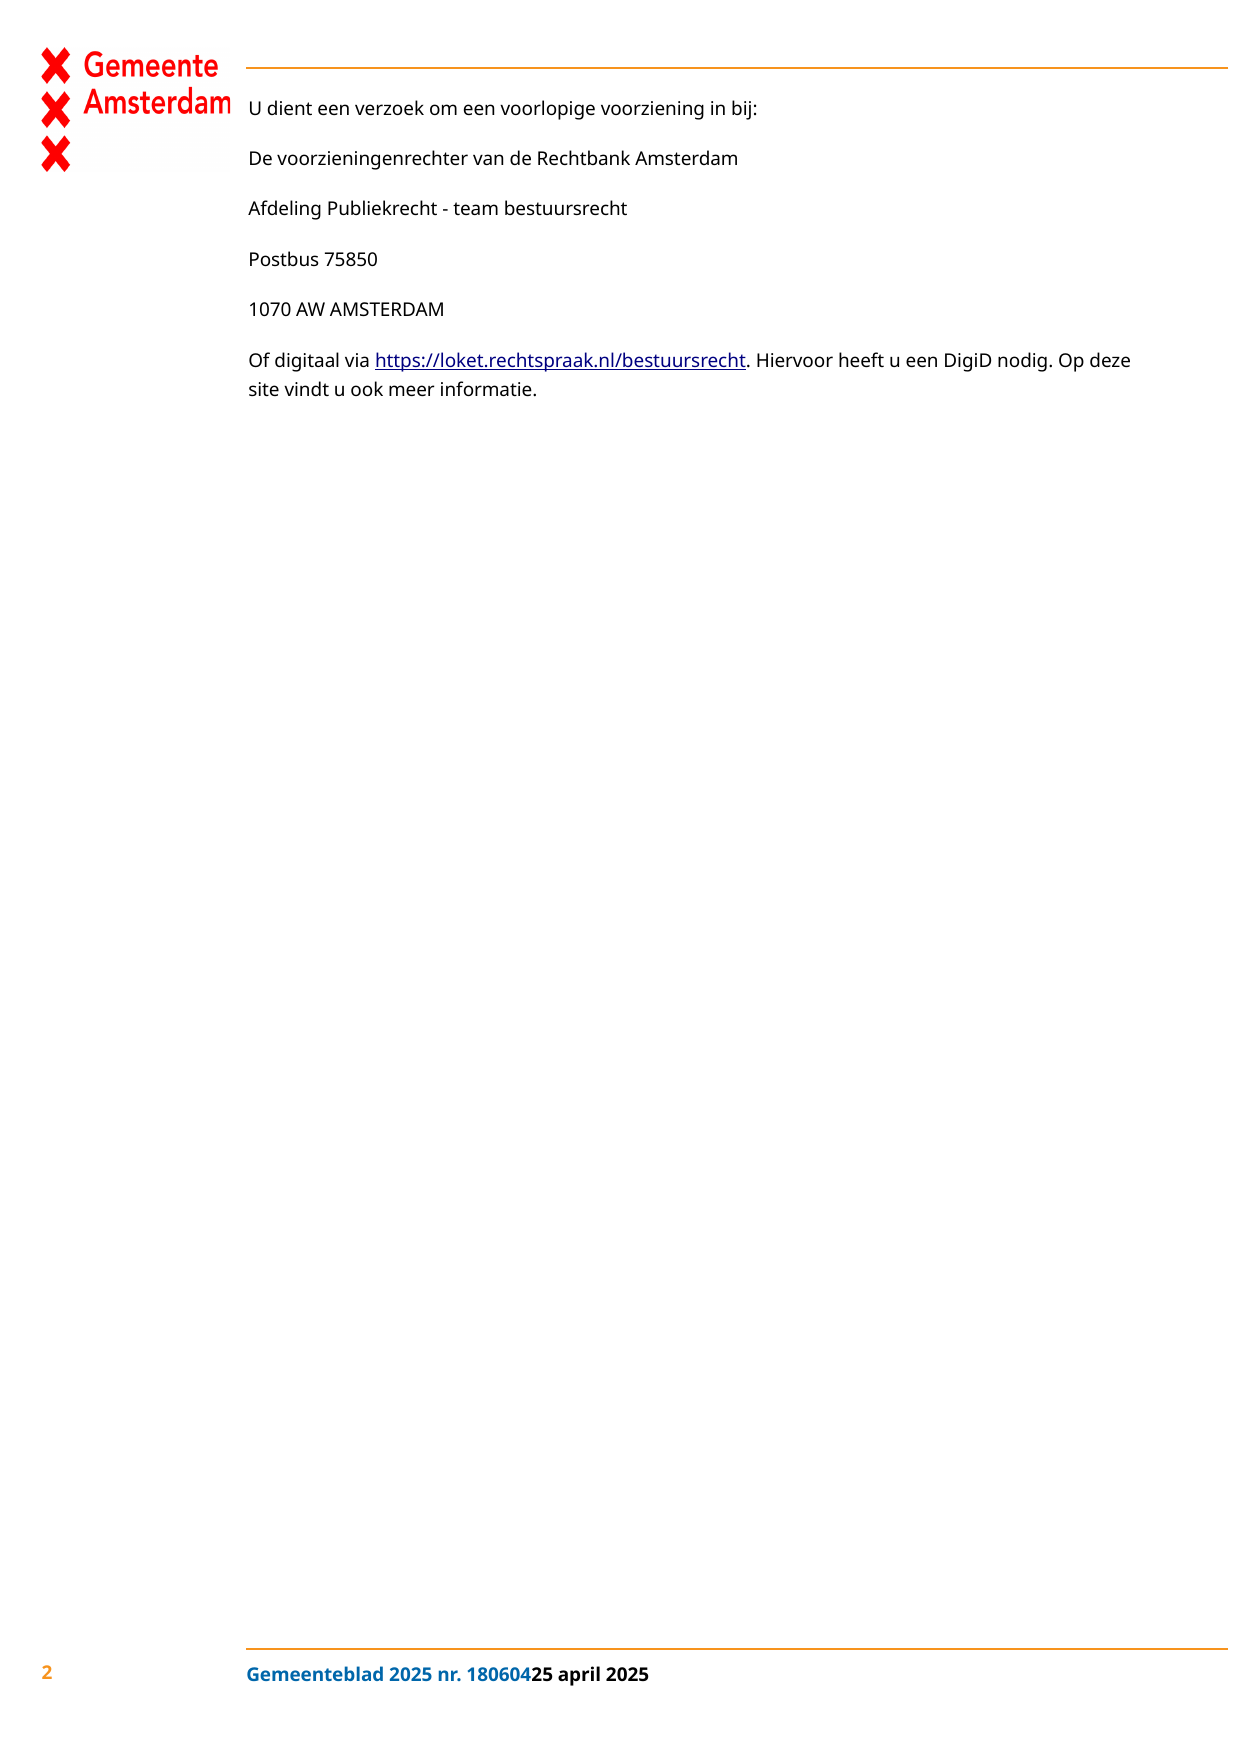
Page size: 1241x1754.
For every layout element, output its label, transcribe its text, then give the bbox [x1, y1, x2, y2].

text Of digitaal via https://loket.rechtspraak.nl/bestuursrecht. Hiervoor heeft u een DigiD nodig. Op deze site vindt u ook meer informatie. [248, 347, 1152, 402]
text De voorzieningenrechter van de Rechtbank Amsterdam [248, 145, 1152, 171]
text Afdeling Publiekrecht - team bestuursrecht [248, 196, 1152, 221]
picture [41, 47, 231, 172]
text Postbus 75850 [248, 246, 1152, 272]
text 1070 AW AMSTERDAM [248, 296, 1152, 322]
text U dient een verzoek om een voorlopige voorziening in bij: [248, 95, 1152, 121]
